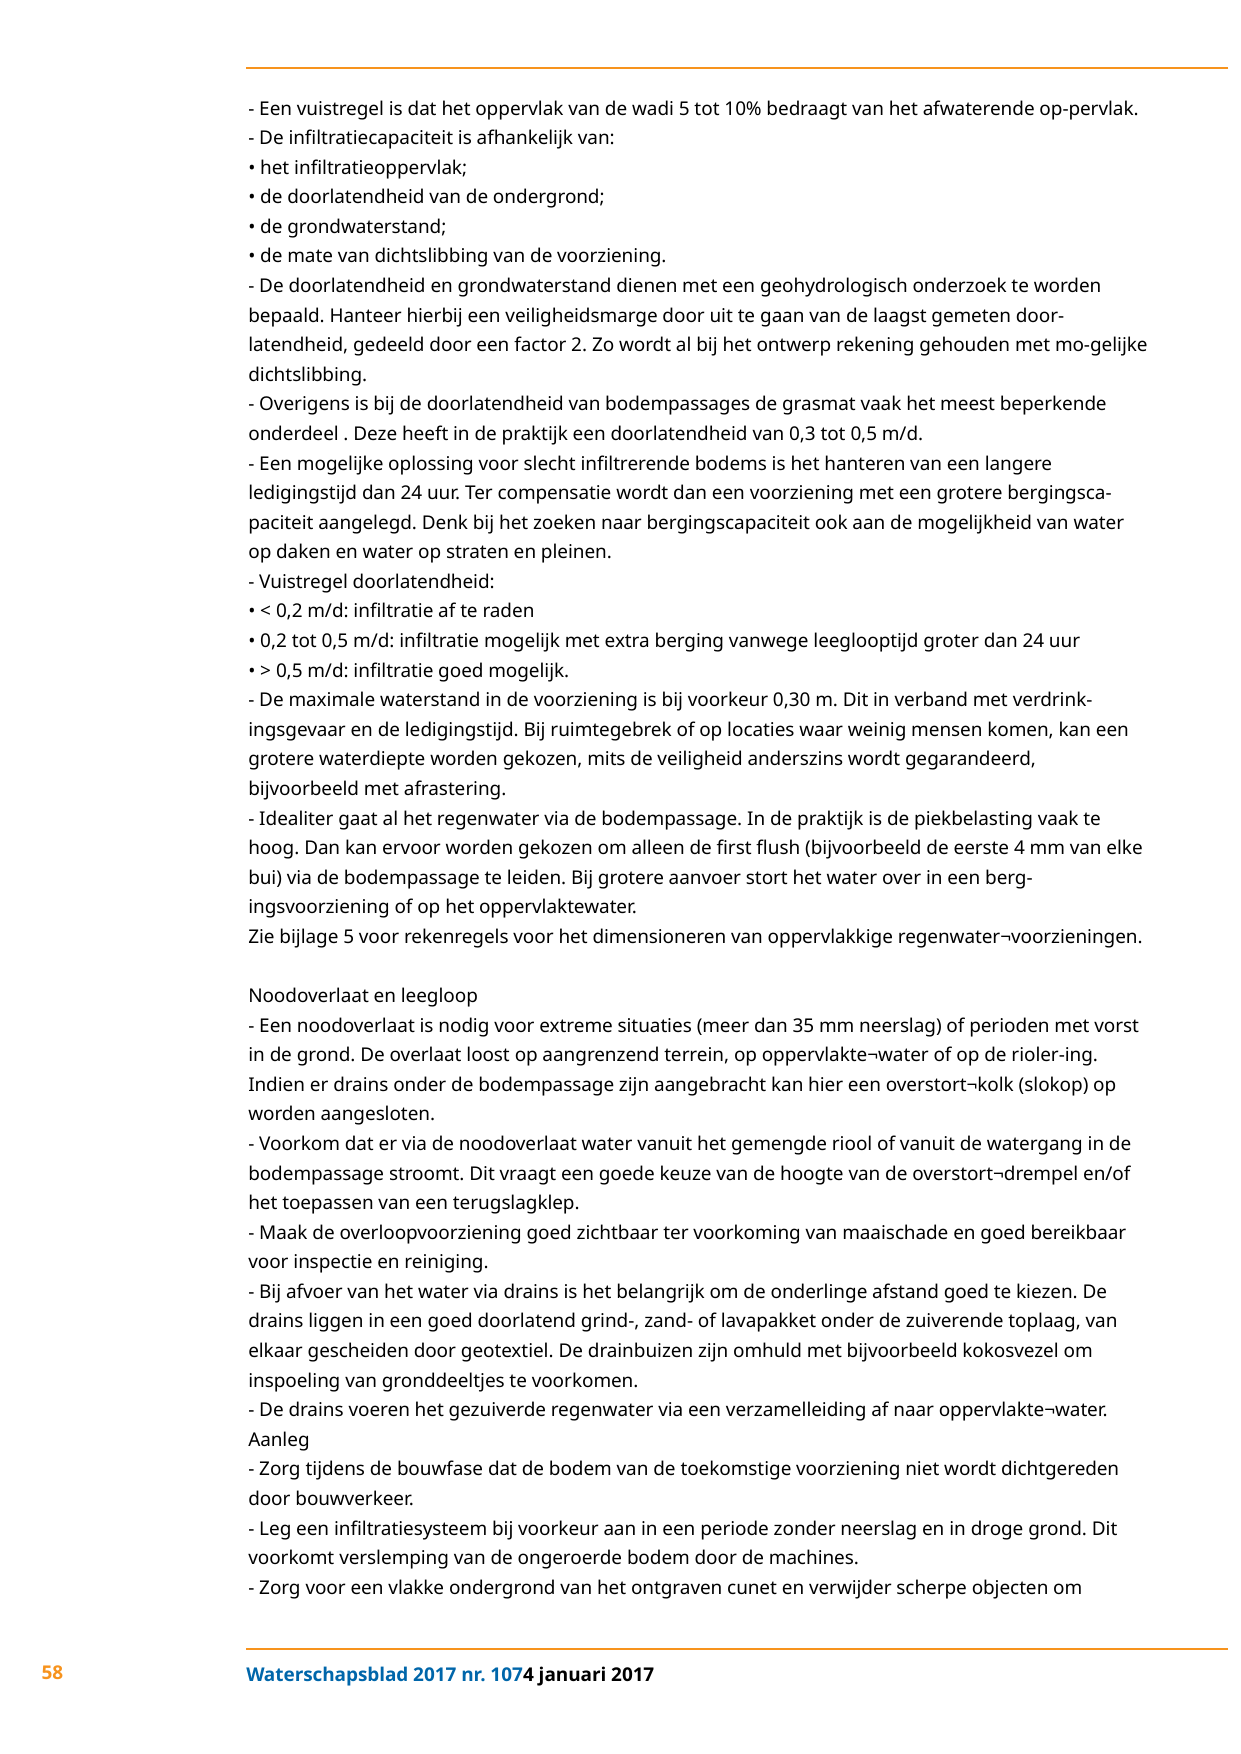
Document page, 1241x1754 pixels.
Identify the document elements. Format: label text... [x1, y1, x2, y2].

text - De infiltratiecapaciteit is afhankelijk van: [248, 124, 1152, 150]
text - Een mogelijke oplossing voor slecht infiltrerende bodems is het hanteren van een langere ledigingstijd dan 24 uur. Ter compensatie wordt dan een voorziening met een grotere bergingsca-paciteit aangelegd. Denk bij het zoeken naar bergingscapaciteit ook aan de mogelijkheid van water op daken en water op straten en pleinen. [248, 450, 1152, 564]
text - Zorg voor een vlakke ondergrond van het ontgraven cunet en verwijder scherpe objecten om [248, 1574, 1152, 1600]
text • de mate van dichtslibbing van de voorziening. [248, 243, 1152, 268]
text - Overigens is bij de doorlatendheid van bodempassages de grasmat vaak het meest beperkende onderdeel . Deze heeft in de praktijk een doorlatendheid van 0,3 tot 0,5 m/d. [248, 391, 1152, 446]
text • 0,2 tot 0,5 m/d: infiltratie mogelijk met extra berging vanwege leeglooptijd groter dan 24 uur [248, 627, 1152, 653]
text - Voorkom dat er via de noodoverlaat water vanuit het gemengde riool of vanuit de watergang in de bodempassage stroomt. Dit vraagt een goede keuze van de hoogte van de overstort¬drempel en/of het toepassen van een terugslagklep. [248, 1130, 1152, 1215]
text - Een noodoverlaat is nodig voor extreme situaties (meer dan 35 mm neerslag) of perioden met vorst in de grond. De overlaat loost op aangrenzend terrein, op oppervlakte¬water of op de rioler-ing. Indien er drains onder de bodempassage zijn aangebracht kan hier een overstort¬kolk (slokop) op worden aangesloten. [248, 1012, 1152, 1126]
text Zie bijlage 5 voor rekenregels voor het dimensioneren van oppervlakkige regenwater¬voorzieningen. [248, 923, 1152, 949]
text - Een vuistregel is dat het oppervlak van de wadi 5 tot 10% bedraagt van het afwaterende op-pervlak. [248, 95, 1152, 121]
text • > 0,5 m/d: infiltratie goed mogelijk. [248, 657, 1152, 683]
text - Idealiter gaat al het regenwater via de bodempassage. In de praktijk is de piekbelasting vaak te hoog. Dan kan ervoor worden gekozen om alleen de first flush (bijvoorbeeld de eerste 4 mm van elke bui) via de bodempassage te leiden. Bij grotere aanvoer stort het water over in een berg-ingsvoorziening of op het oppervlaktewater. [248, 805, 1152, 919]
text - De drains voeren het gezuiverde regenwater via een verzamelleiding af naar oppervlakte¬water. [248, 1396, 1152, 1422]
text Noodoverlaat en leegloop [248, 982, 1152, 1008]
text - Vuistregel doorlatendheid: [248, 568, 1152, 594]
text - Maak de overloopvoorziening goed zichtbaar ter voorkoming van maaischade en goed bereikbaar voor inspectie en reiniging. [248, 1219, 1152, 1274]
text - Zorg tijdens de bouwfase dat de bodem van de toekomstige voorziening niet wordt dichtgereden door bouwverkeer. [248, 1456, 1152, 1511]
text - Leg een infiltratiesysteem bij voorkeur aan in een periode zonder neerslag en in droge grond. Dit voorkomt verslemping van de ongeroerde bodem door de machines. [248, 1515, 1152, 1570]
text - De doorlatendheid en grondwaterstand dienen met een geohydrologisch onderzoek te worden bepaald. Hanteer hierbij een veiligheidsmarge door uit te gaan van de laagst gemeten door-latendheid, gedeeld door een factor 2. Zo wordt al bij het ontwerp rekening gehouden met mo-gelijke dichtslibbing. [248, 272, 1152, 387]
text - De maximale waterstand in de voorziening is bij voorkeur 0,30 m. Dit in verband met verdrink-ingsgevaar en de ledigingstijd. Bij ruimtegebrek of op locaties waar weinig mensen komen, kan een grotere waterdiepte worden gekozen, mits de veiligheid anderszins wordt gegarandeerd, bijvoorbeeld met afrastering. [248, 686, 1152, 801]
text - Bij afvoer van het water via drains is het belangrijk om de onderlinge afstand goed te kiezen. De drains liggen in een goed doorlatend grind-, zand- of lavapakket onder de zuiverende toplaag, van elkaar gescheiden door geotextiel. De drainbuizen zijn omhuld met bijvoorbeeld kokosvezel om inspoeling van gronddeeltjes te voorkomen. [248, 1278, 1152, 1393]
text • de grondwaterstand; [248, 213, 1152, 239]
picture [41, 47, 231, 172]
text • de doorlatendheid van de ondergrond; [248, 183, 1152, 209]
text Aanleg [248, 1426, 1152, 1452]
text • het infiltratieoppervlak; [248, 154, 1152, 180]
text • < 0,2 m/d: infiltratie af te raden [248, 598, 1152, 623]
